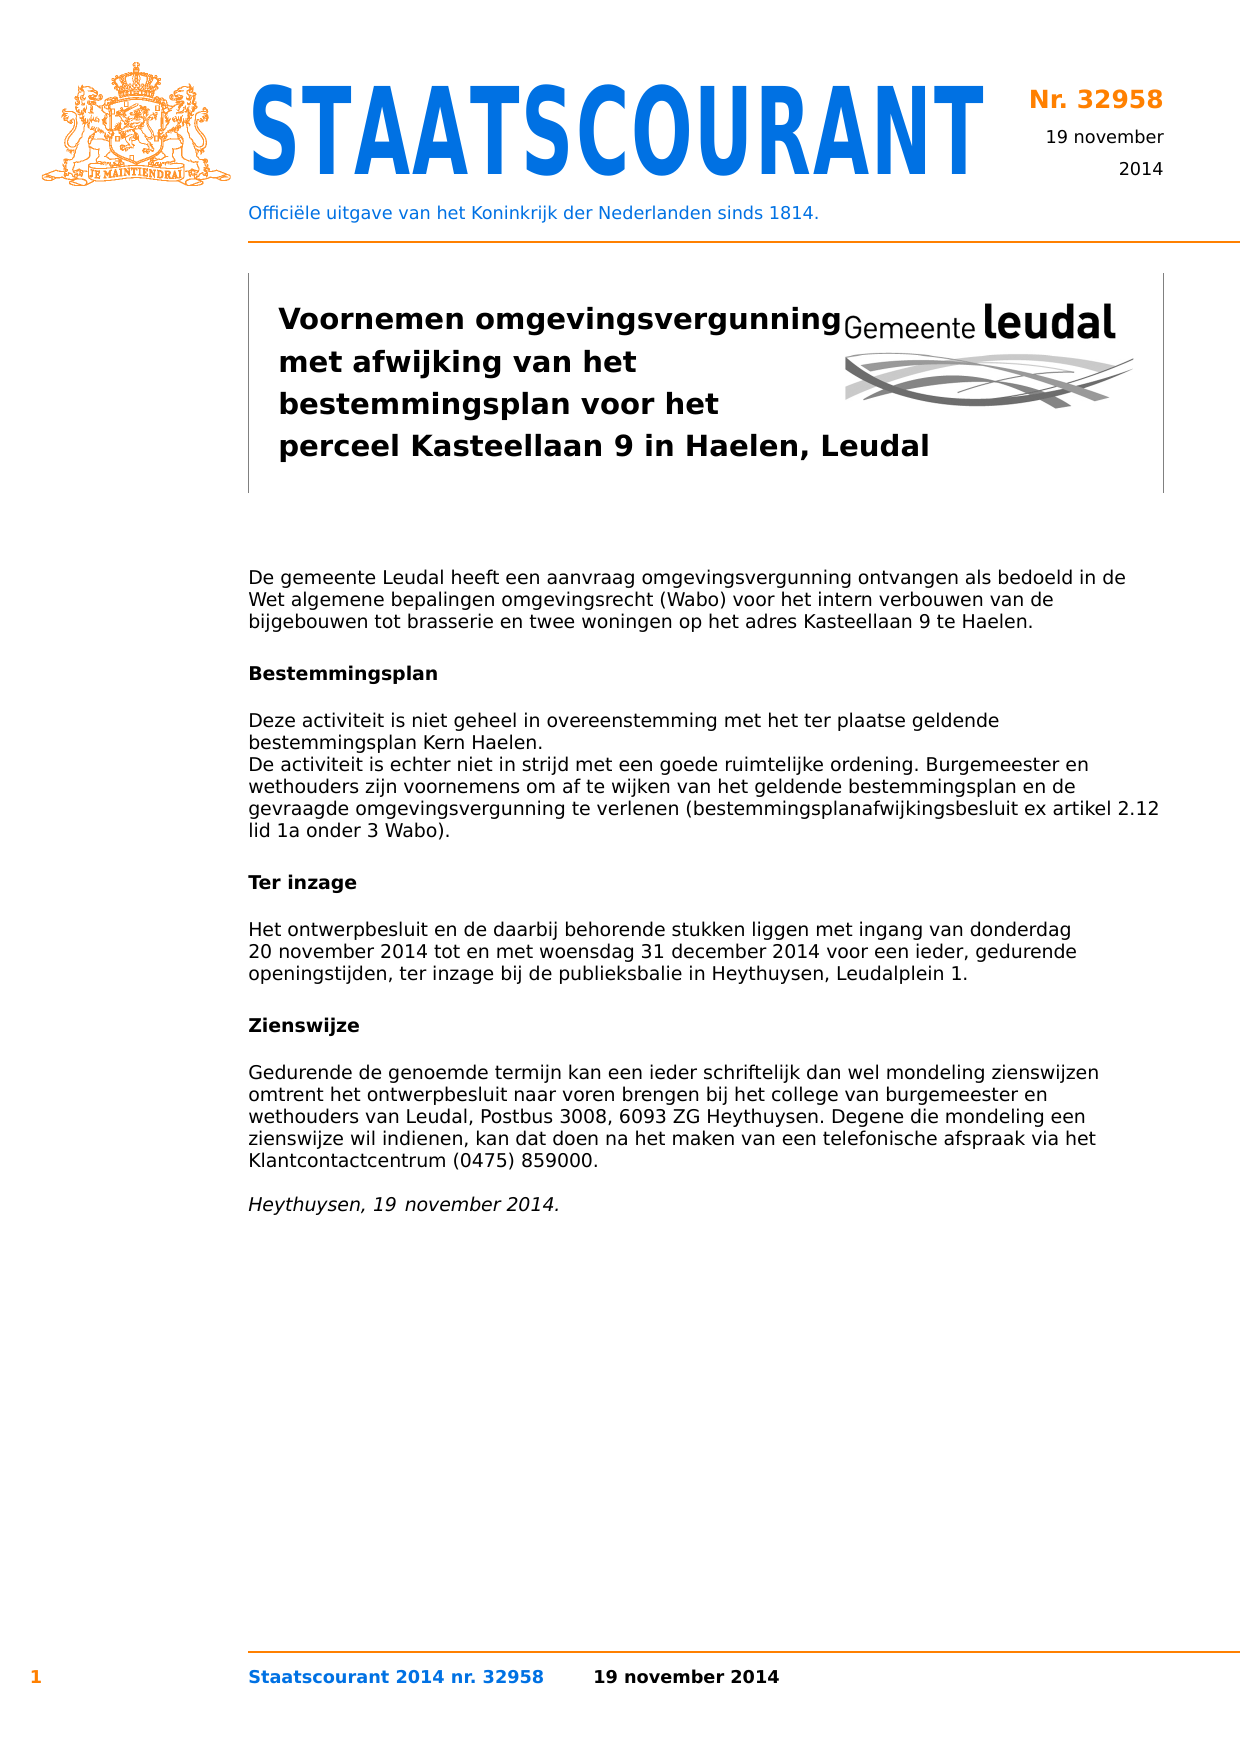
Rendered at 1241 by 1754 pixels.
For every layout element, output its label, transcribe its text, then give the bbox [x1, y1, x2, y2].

text Gedurende de genoemde termijn kan een ieder schriftelijk dan wel mondeling zienswijzen omtrent het ontwerpbesluit naar voren brengen bij het college van burgemeester en wethouders van Leudal, Postbus 3008, 6093 ZG Heythuysen. Degene die mondeling een zienswijze wil indienen, kan dat doen na het maken van een telefonische afspraak via het Klantcontactcentrum (0475) 859000. [248, 1062, 1163, 1172]
table_header STAATSCOURANT [248, 62, 998, 203]
table_cell 19 november [998, 121, 1240, 153]
subtitle Bestemmingsplan [248, 663, 1163, 685]
text Heythuysen, 19 november 2014. [248, 1193, 1163, 1216]
text Het ontwerpbesluit en de daarbij behorende stukken liggen met ingang van donderdag 20 november 2014 tot en met woensdag 31 december 2014 voor een ieder, gedurende openingstijden, ter inzage bij de publieksbalie in Heythuysen, Leudalplein 1. [248, 919, 1163, 985]
text De activiteit is echter niet in strijd met een goede ruimtelijke ordening. Burgemeester en wethouders zijn voornemens om af te wijken van het geldende bestemmingsplan en de gevraagde omgevingsvergunning te verlenen (bestemmingsplanafwijkingsbesluit ex artikel 2.12 lid 1a onder 3 Wabo). [248, 754, 1163, 842]
table_header [25, 62, 248, 241]
table_header Nr. 32958 [998, 62, 1240, 121]
subtitle Voornemen omgevingsvergunning met afwijking van het bestemmingsplan voor het perceel Kasteellaan 9 in Haelen, Leudal [249, 273, 1163, 493]
text De gemeente Leudal heeft een aanvraag omgevingsvergunning ontvangen als bedoeld in de Wet algemene bepalingen omgevingsrecht (Wabo) voor het intern verbouwen van de bijgebouwen tot brasserie en twee woningen op het adres Kasteellaan 9 te Haelen. [248, 567, 1163, 633]
picture [41, 62, 231, 186]
subtitle Ter inzage [248, 872, 1163, 894]
text Deze activiteit is niet geheel in overeenstemming met het ter plaatse geldende bestemmingsplan Kern Haelen. [248, 710, 1163, 754]
table_cell Officiële uitgave van het Koninkrijk der Nederlanden sinds 1814. [248, 203, 1240, 241]
table_cell 2014 [998, 153, 1240, 203]
picture [844, 302, 1134, 409]
subtitle Zienswijze [248, 1015, 1163, 1037]
